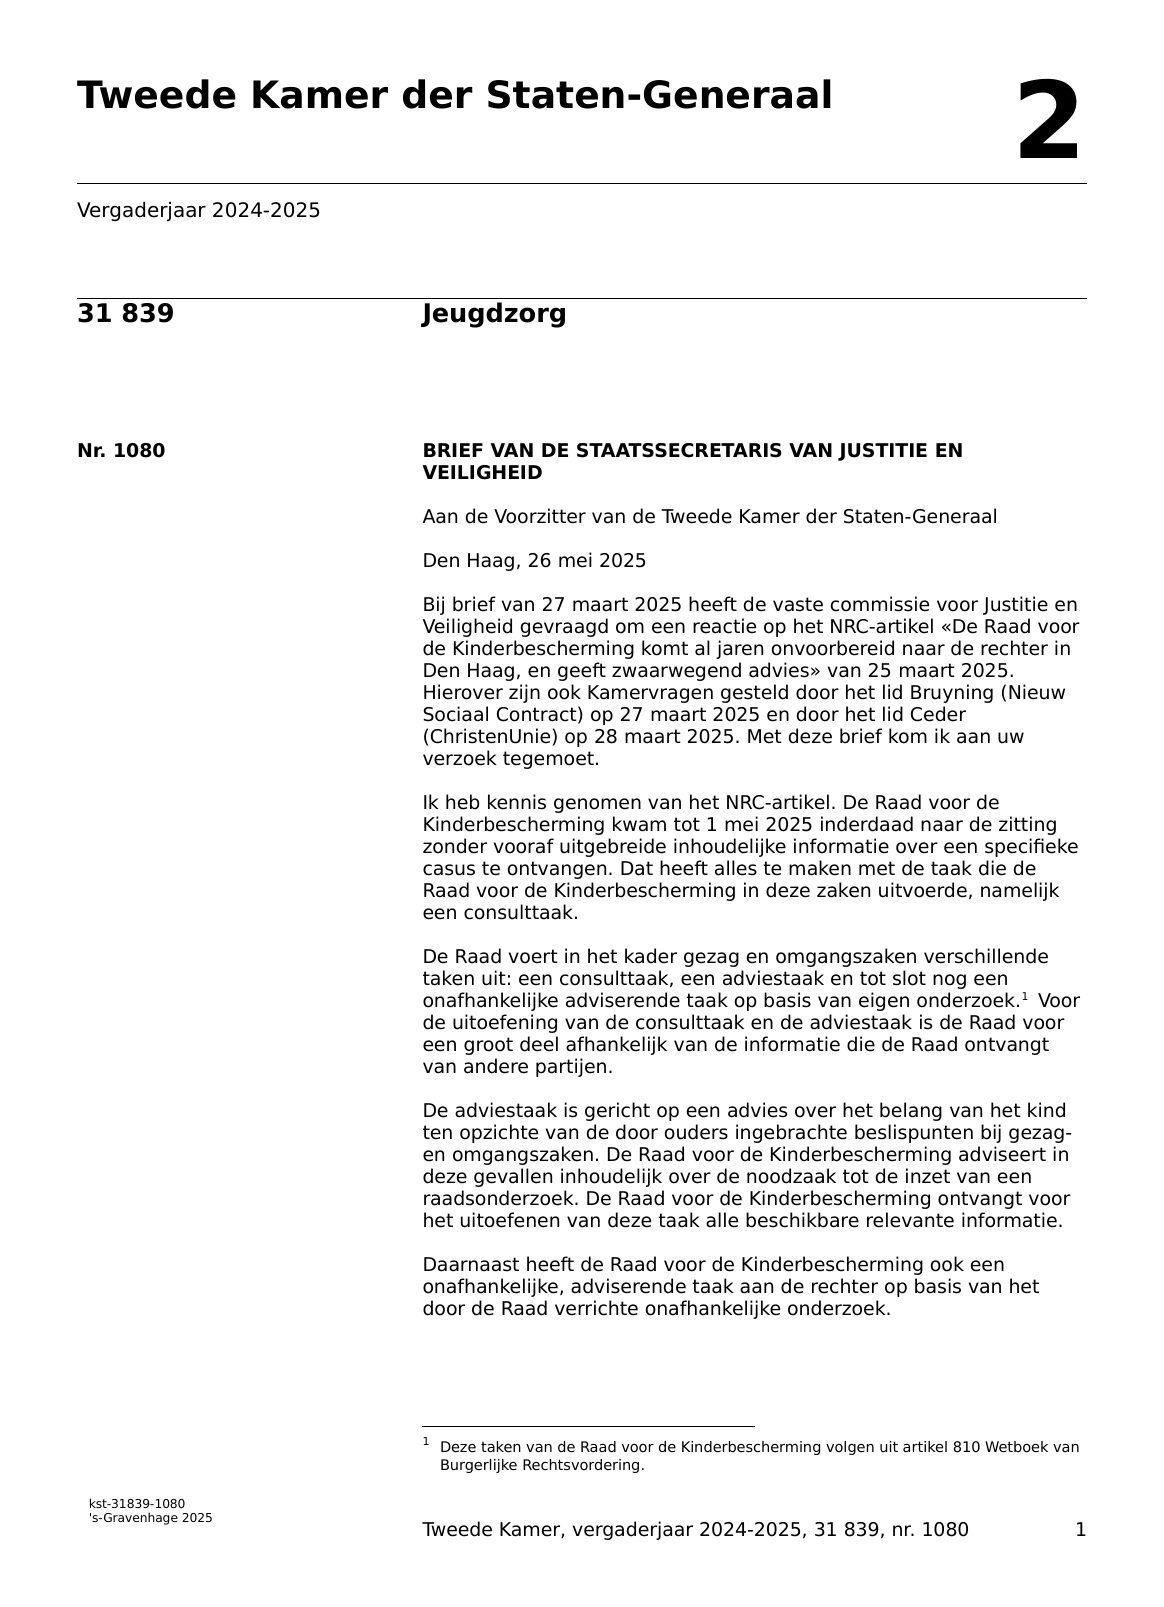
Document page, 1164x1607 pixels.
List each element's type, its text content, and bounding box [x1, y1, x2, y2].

text De Raad voert in het kader gezag en omgangszaken verschillende taken uit: een consulttaak, een adviestaak en tot slot nog een onafhankelijke adviserende taak op basis van eigen onderzoek. Voor de uitoefening van de consulttaak en de adviestaak is de Raad voor een groot deel afhankelijk van de informatie die de Raad ontvangt van andere partijen. [422, 946, 1087, 1078]
table_cell Vergaderjaar 2024-2025 [77, 184, 1087, 298]
text Den Haag, 26 mei 2025 [422, 550, 1087, 572]
text 's-Gravenhage 2025 [88, 1511, 323, 1525]
text Bij brief van 27 maart 2025 heeft de vaste commissie voor Justitie en Veiligheid gevraagd om een reactie op het NRC-artikel «De Raad voor de Kinderbescherming komt al jaren onvoorbereid naar de rechter in Den Haag, en geeft zwaarwegend advies» van 25 maart 2025. Hierover zijn ook Kamervragen gesteld door het lid Bruyning (Nieuw Sociaal Contract) op 27 maart 2025 en door het lid Ceder (ChristenUnie) op 28 maart 2025. Met deze brief kom ik aan uw verzoek tegemoet. [422, 594, 1087, 770]
text kst-31839-1080 [88, 1497, 323, 1511]
table_header Tweede Kamer der Staten-Generaal [77, 59, 886, 183]
text Deze taken van de Raad voor de Kinderbescherming volgen uit artikel 810 Wetboek van Burgerlijke Rechtsvordering. [422, 1435, 1087, 1474]
text Daarnaast heeft de Raad voor de Kinderbescherming ook een onafhankelijke, adviserende taak aan de rechter op basis van het door de Raad verrichte onafhankelijke onderzoek. [422, 1254, 1087, 1320]
text De adviestaak is gericht op een advies over het belang van het kind ten opzichte van de door ouders ingebrachte beslispunten bij gezag- en omgangszaken. De Raad voor de Kinderbescherming adviseert in deze gevallen inhoudelijk over de noodzaak tot de inzet van een raadsonderzoek. De Raad voor de Kinderbescherming ontvangt voor het uitoefenen van deze taak alle beschikbare relevante informatie. [422, 1100, 1087, 1232]
text Ik heb kennis genomen van het NRC-artikel. De Raad voor de Kinderbescherming kwam tot 1 mei 2025 inderdaad naar de zitting zonder vooraf uitgebreide inhoudelijke informatie over een specifieke casus te ontvangen. Dat heeft alles te maken met de taak die de Raad voor de Kinderbescherming in deze zaken uitvoerde, namelijk een consulttaak. [422, 792, 1087, 924]
subtitle 31 839 Jeugdzorg [77, 299, 1087, 329]
text Aan de Voorzitter van de Tweede Kamer der Staten-Generaal [422, 506, 1087, 528]
table_header 2 [886, 59, 1087, 183]
subtitle Nr. 1080 BRIEF VAN DE STAATSSECRETARIS VAN JUSTITIE EN VEILIGHEID [77, 440, 1087, 484]
